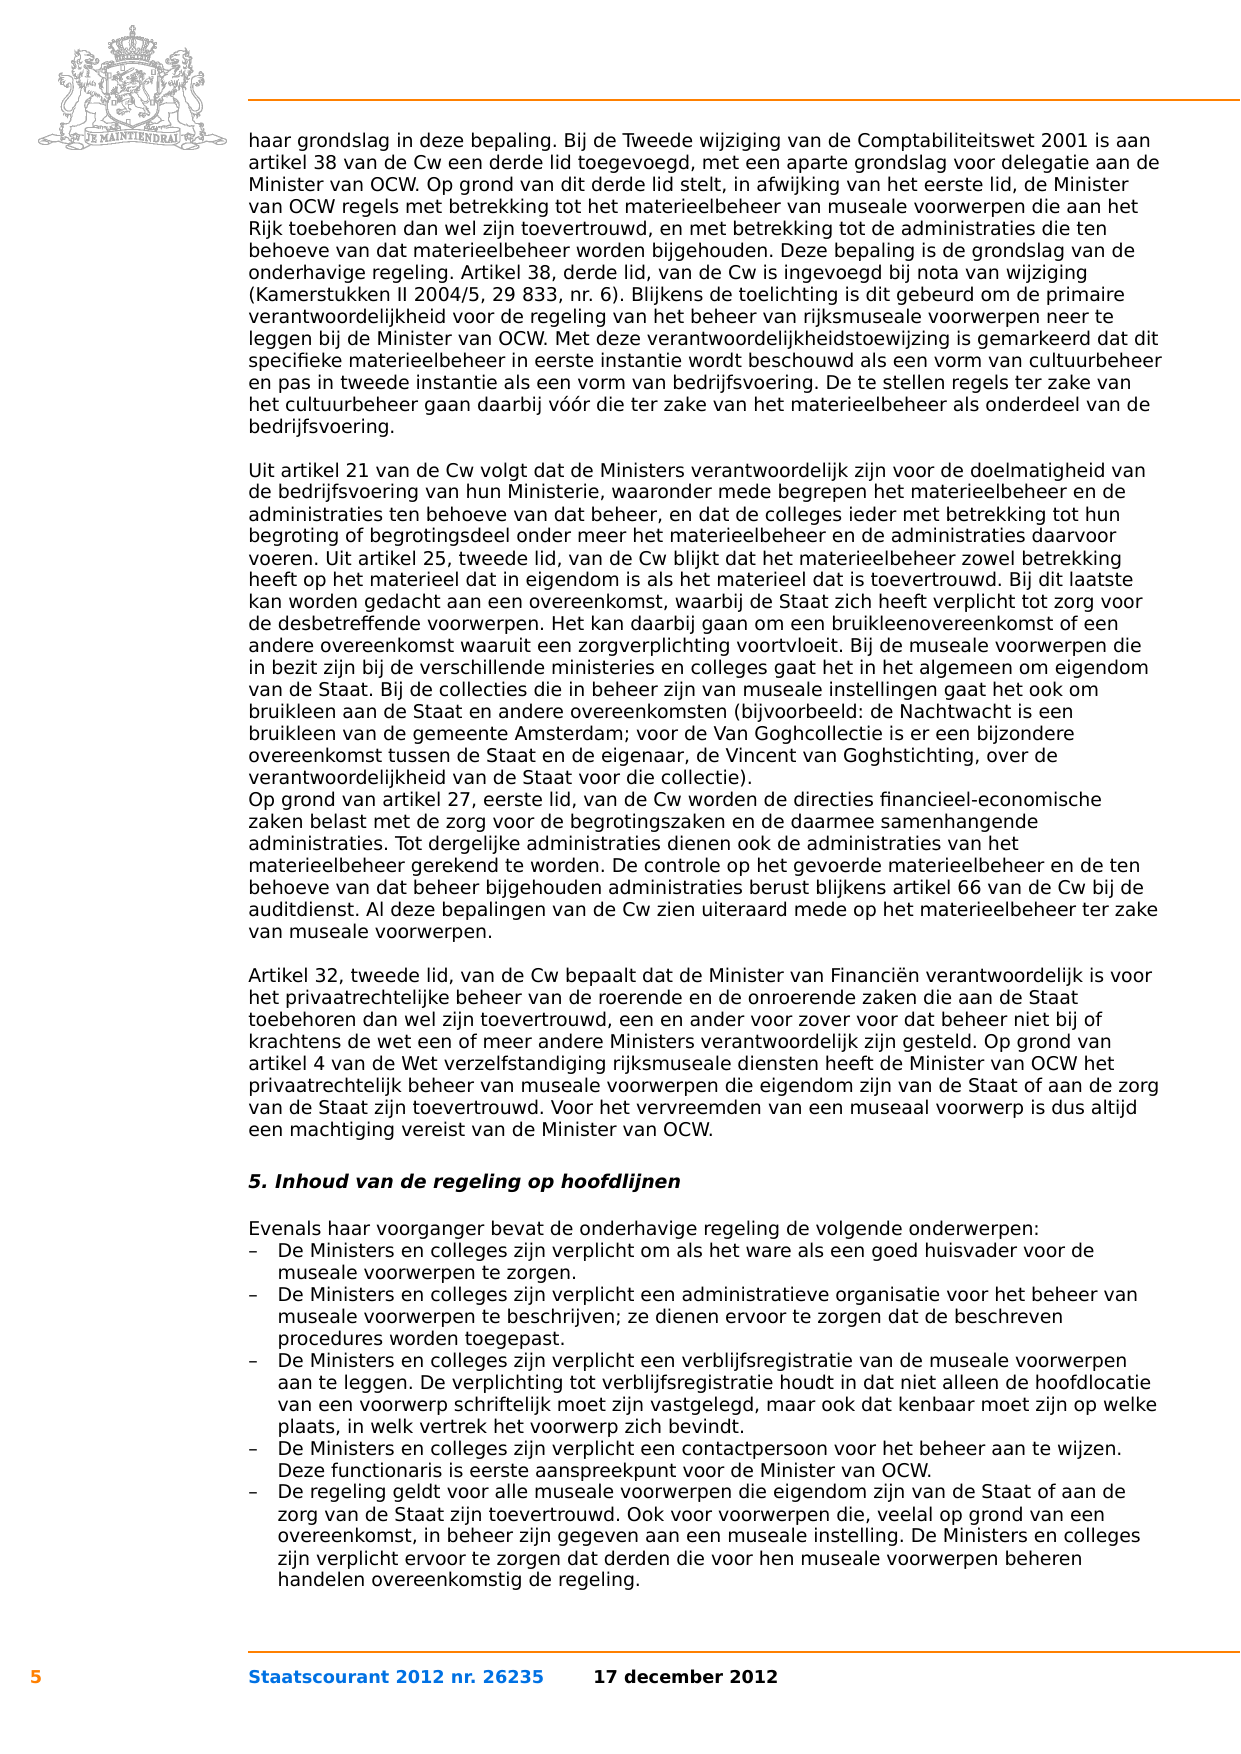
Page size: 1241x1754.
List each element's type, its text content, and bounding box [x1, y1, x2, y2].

text haar grondslag in deze bepaling. Bij de Tweede wijziging van de Comptabiliteitswet 2001 is aan artikel 38 van de Cw een derde lid toegevoegd, met een aparte grondslag voor delegatie aan de Minister van OCW. Op grond van dit derde lid stelt, in afwijking van het eerste lid, de Minister van OCW regels met betrekking tot het materieelbeheer van museale voorwerpen die aan het Rijk toebehoren dan wel zijn toevertrouwd, en met betrekking tot de administraties die ten behoeve van dat materieelbeheer worden bijgehouden. Deze bepaling is de grondslag van de onderhavige regeling. Artikel 38, derde lid, van de Cw is ingevoegd bij nota van wijziging (Kamerstukken II 2004/5, 29 833, nr. 6). Blijkens de toelichting is dit gebeurd om de primaire verantwoordelijkheid voor de regeling van het beheer van rijksmuseale voorwerpen neer te leggen bij de Minister van OCW. Met deze verantwoordelijkheidstoewijzing is gemarkeerd dat dit specifieke materieelbeheer in eerste instantie wordt beschouwd als een vorm van cultuurbeheer en pas in tweede instantie als een vorm van bedrijfsvoering. De te stellen regels ter zake van het cultuurbeheer gaan daarbij vóór die ter zake van het materieelbeheer als onderdeel van de bedrijfsvoering. [248, 130, 1163, 438]
text Uit artikel 21 van de Cw volgt dat de Ministers verantwoordelijk zijn voor de doelmatigheid van de bedrijfsvoering van hun Ministerie, waaronder mede begrepen het materieelbeheer en de administraties ten behoeve van dat beheer, en dat de colleges ieder met betrekking tot hun begroting of begrotingsdeel onder meer het materieelbeheer en de administraties daarvoor voeren. Uit artikel 25, tweede lid, van de Cw blijkt dat het materieelbeheer zowel betrekking heeft op het materieel dat in eigendom is als het materieel dat is toevertrouwd. Bij dit laatste kan worden gedacht aan een overeenkomst, waarbij de Staat zich heeft verplicht tot zorg voor de desbetreffende voorwerpen. Het kan daarbij gaan om een bruikleenovereenkomst of een andere overeenkomst waaruit een zorgverplichting voortvloeit. Bij de museale voorwerpen die in bezit zijn bij de verschillende ministeries en colleges gaat het in het algemeen om eigendom van de Staat. Bij de collecties die in beheer zijn van museale instellingen gaat het ook om bruikleen aan de Staat en andere overeenkomsten (bijvoorbeeld: de Nachtwacht is een bruikleen van de gemeente Amsterdam; voor de Van Goghcollectie is er een bijzondere overeenkomst tussen de Staat en de eigenaar, de Vincent van Goghstichting, over de verantwoordelijkheid van de Staat voor die collectie). [248, 459, 1163, 789]
text – De Ministers en colleges zijn verplicht een administratieve organisatie voor het beheer van museale voorwerpen te beschrijven; ze dienen ervoor te zorgen dat de beschreven procedures worden toegepast. [248, 1284, 1163, 1349]
text – De regeling geldt voor alle museale voorwerpen die eigendom zijn van de Staat of aan de zorg van de Staat zijn toevertrouwd. Ook voor voorwerpen die, veelal op grond van een overeenkomst, in beheer zijn gegeven aan een museale instelling. De Ministers en colleges zijn verplicht ervoor te zorgen dat derden die voor hen museale voorwerpen beheren handelen overeenkomstig de regeling. [248, 1481, 1163, 1591]
text Evenals haar voorganger bevat de onderhavige regeling de volgende onderwerpen: [248, 1218, 1163, 1240]
subtitle 5. Inhoud van de regeling op hoofdlijnen [248, 1171, 1163, 1193]
text – De Ministers en colleges zijn verplicht een contactpersoon voor het beheer aan te wijzen. Deze functionaris is eerste aanspreekpunt voor de Minister van OCW. [248, 1437, 1163, 1481]
text Artikel 32, tweede lid, van de Cw bepaalt dat de Minister van Financiën verantwoordelijk is voor het privaatrechtelijke beheer van de roerende en de onroerende zaken die aan de Staat toebehoren dan wel zijn toevertrouwd, een en ander voor zover voor dat beheer niet bij of krachtens de wet een of meer andere Ministers verantwoordelijk zijn gesteld. Op grond van artikel 4 van de Wet verzelfstandiging rijksmuseale diensten heeft de Minister van OCW het privaatrechtelijk beheer van museale voorwerpen die eigendom zijn van de Staat of aan de zorg van de Staat zijn toevertrouwd. Voor het vervreemden van een museaal voorwerp is dus altijd een machtiging vereist van de Minister van OCW. [248, 965, 1163, 1141]
text Op grond van artikel 27, eerste lid, van de Cw worden de directies financieel-economische zaken belast met de zorg voor de begrotingszaken en de daarmee samenhangende administraties. Tot dergelijke administraties dienen ook de administraties van het materieelbeheer gerekend te worden. De controle op het gevoerde materieelbeheer en de ten behoeve van dat beheer bijgehouden administraties berust blijkens artikel 66 van de Cw bij de auditdienst. Al deze bepalingen van de Cw zien uiteraard mede op het materieelbeheer ter zake van museale voorwerpen. [248, 789, 1163, 943]
text – De Ministers en colleges zijn verplicht een verblijfsregistratie van de museale voorwerpen aan te leggen. De verplichting tot verblijfsregistratie houdt in dat niet alleen de hoofdlocatie van een voorwerp schriftelijk moet zijn vastgelegd, maar ook dat kenbaar moet zijn op welke plaats, in welk vertrek het voorwerp zich bevindt. [248, 1349, 1163, 1437]
picture [38, 25, 227, 150]
text – De Ministers en colleges zijn verplicht om als het ware als een goed huisvader voor de museale voorwerpen te zorgen. [248, 1240, 1163, 1284]
